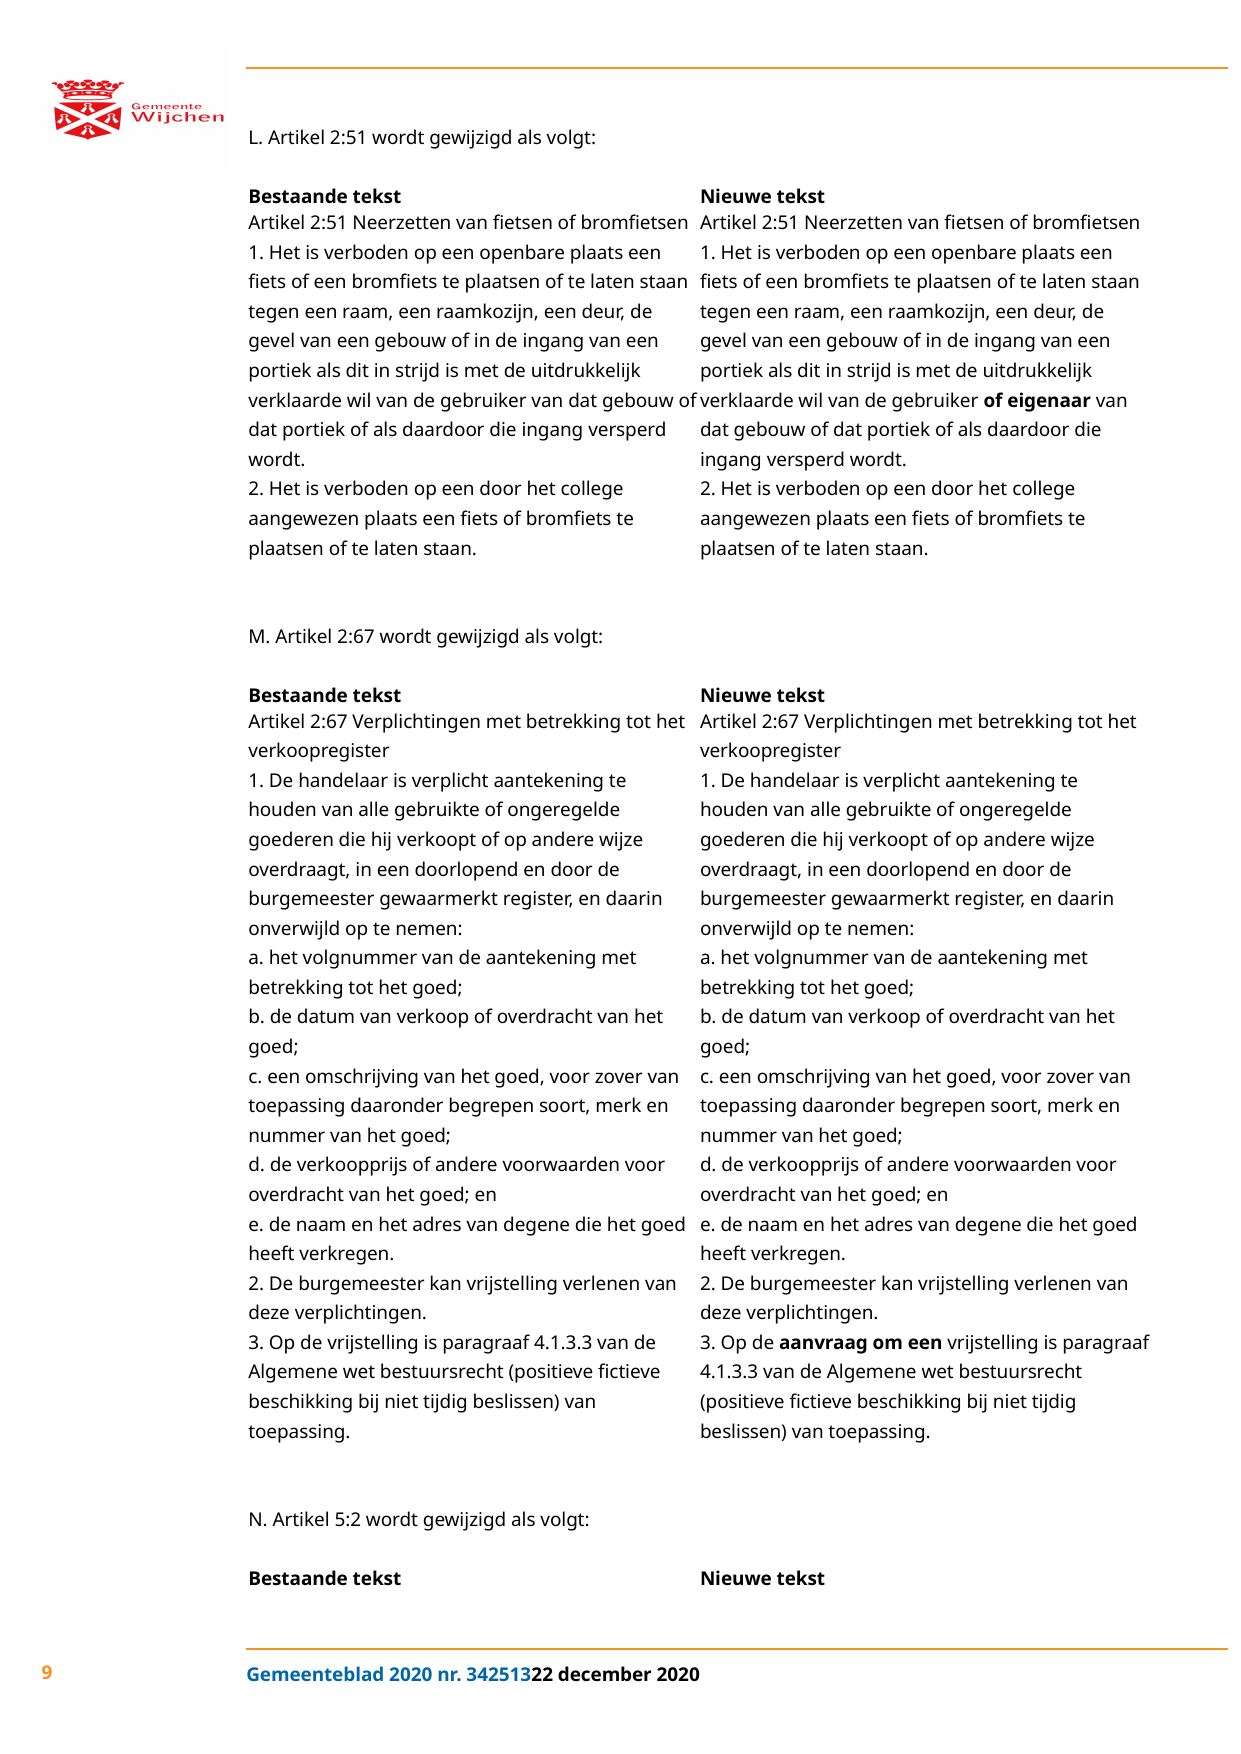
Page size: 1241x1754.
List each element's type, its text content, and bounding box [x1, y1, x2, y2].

table_header Nieuwe tekst [700, 1565, 1152, 1591]
table_header Bestaande tekst [248, 1565, 700, 1591]
table_cell Artikel 2:51 Neerzetten van fietsen of bromfietsen 1. Het is verboden op een openbare plaats een fiets of een bromfiets te plaatsen of te laten staan tegen een raam, een raamkozijn, een deur, de gevel van een gebouw of in de ingang van een portiek als dit in strijd is met de uitdrukkelijk verklaarde wil van de gebruiker of eigenaar van dat gebouw of dat portiek of als daardoor die ingang versperd wordt. 2. Het is verboden op een door het college aangewezen plaats een fiets of bromfiets te plaatsen of te laten staan. [700, 209, 1152, 590]
table_cell Artikel 2:51 Neerzetten van fietsen of bromfietsen 1. Het is verboden op een openbare plaats een fiets of een bromfiets te plaatsen of te laten staan tegen een raam, een raamkozijn, een deur, de gevel van een gebouw of in de ingang van een portiek als dit in strijd is met de uitdrukkelijk verklaarde wil van de gebruiker van dat gebouw of dat portiek of als daardoor die ingang versperd wordt. 2. Het is verboden op een door het college aangewezen plaats een fiets of bromfiets te plaatsen of te laten staan. [248, 209, 700, 590]
table_header Bestaande tekst [248, 184, 700, 209]
picture [41, 47, 231, 172]
table_cell Artikel 2:67 Verplichtingen met betrekking tot het verkoopregister 1. De handelaar is verplicht aantekening te houden van alle gebruikte of ongeregelde goederen die hij verkoopt of op andere wijze overdraagt, in een doorlopend en door de burgemeester gewaarmerkt register, en daarin onverwijld op te nemen: a. het volgnummer van de aantekening met betrekking tot het goed; b. de datum van verkoop of overdracht van het goed; c. een omschrijving van het goed, voor zover van toepassing daaronder begrepen soort, merk en nummer van het goed; d. de verkoopprijs of andere voorwaarden voor overdracht van het goed; en e. de naam en het adres van degene die het goed heeft verkregen. 2. De burgemeester kan vrijstelling verlenen van deze verplichtingen. 3. Op de aanvraag om een vrijstelling is paragraaf 4.1.3.3 van de Algemene wet bestuursrecht (positieve fictieve beschikking bij niet tijdig beslissen) van toepassing. [700, 708, 1152, 1473]
text M. Artikel 2:67 wordt gewijzigd als volgt: [248, 623, 1152, 649]
text N. Artikel 5:2 wordt gewijzigd als volgt: [248, 1506, 1152, 1532]
table_cell Artikel 2:67 Verplichtingen met betrekking tot het verkoopregister 1. De handelaar is verplicht aantekening te houden van alle gebruikte of ongeregelde goederen die hij verkoopt of op andere wijze overdraagt, in een doorlopend en door de burgemeester gewaarmerkt register, en daarin onverwijld op te nemen: a. het volgnummer van de aantekening met betrekking tot het goed; b. de datum van verkoop of overdracht van het goed; c. een omschrijving van het goed, voor zover van toepassing daaronder begrepen soort, merk en nummer van het goed; d. de verkoopprijs of andere voorwaarden voor overdracht van het goed; en e. de naam en het adres van degene die het goed heeft verkregen. 2. De burgemeester kan vrijstelling verlenen van deze verplichtingen. 3. Op de vrijstelling is paragraaf 4.1.3.3 van de Algemene wet bestuursrecht (positieve fictieve beschikking bij niet tijdig beslissen) van toepassing. [248, 708, 700, 1473]
table_header Bestaande tekst [248, 682, 700, 708]
table_header Nieuwe tekst [700, 184, 1152, 209]
table_header Nieuwe tekst [700, 682, 1152, 708]
text L. Artikel 2:51 wordt gewijzigd als volgt: [248, 124, 1152, 150]
